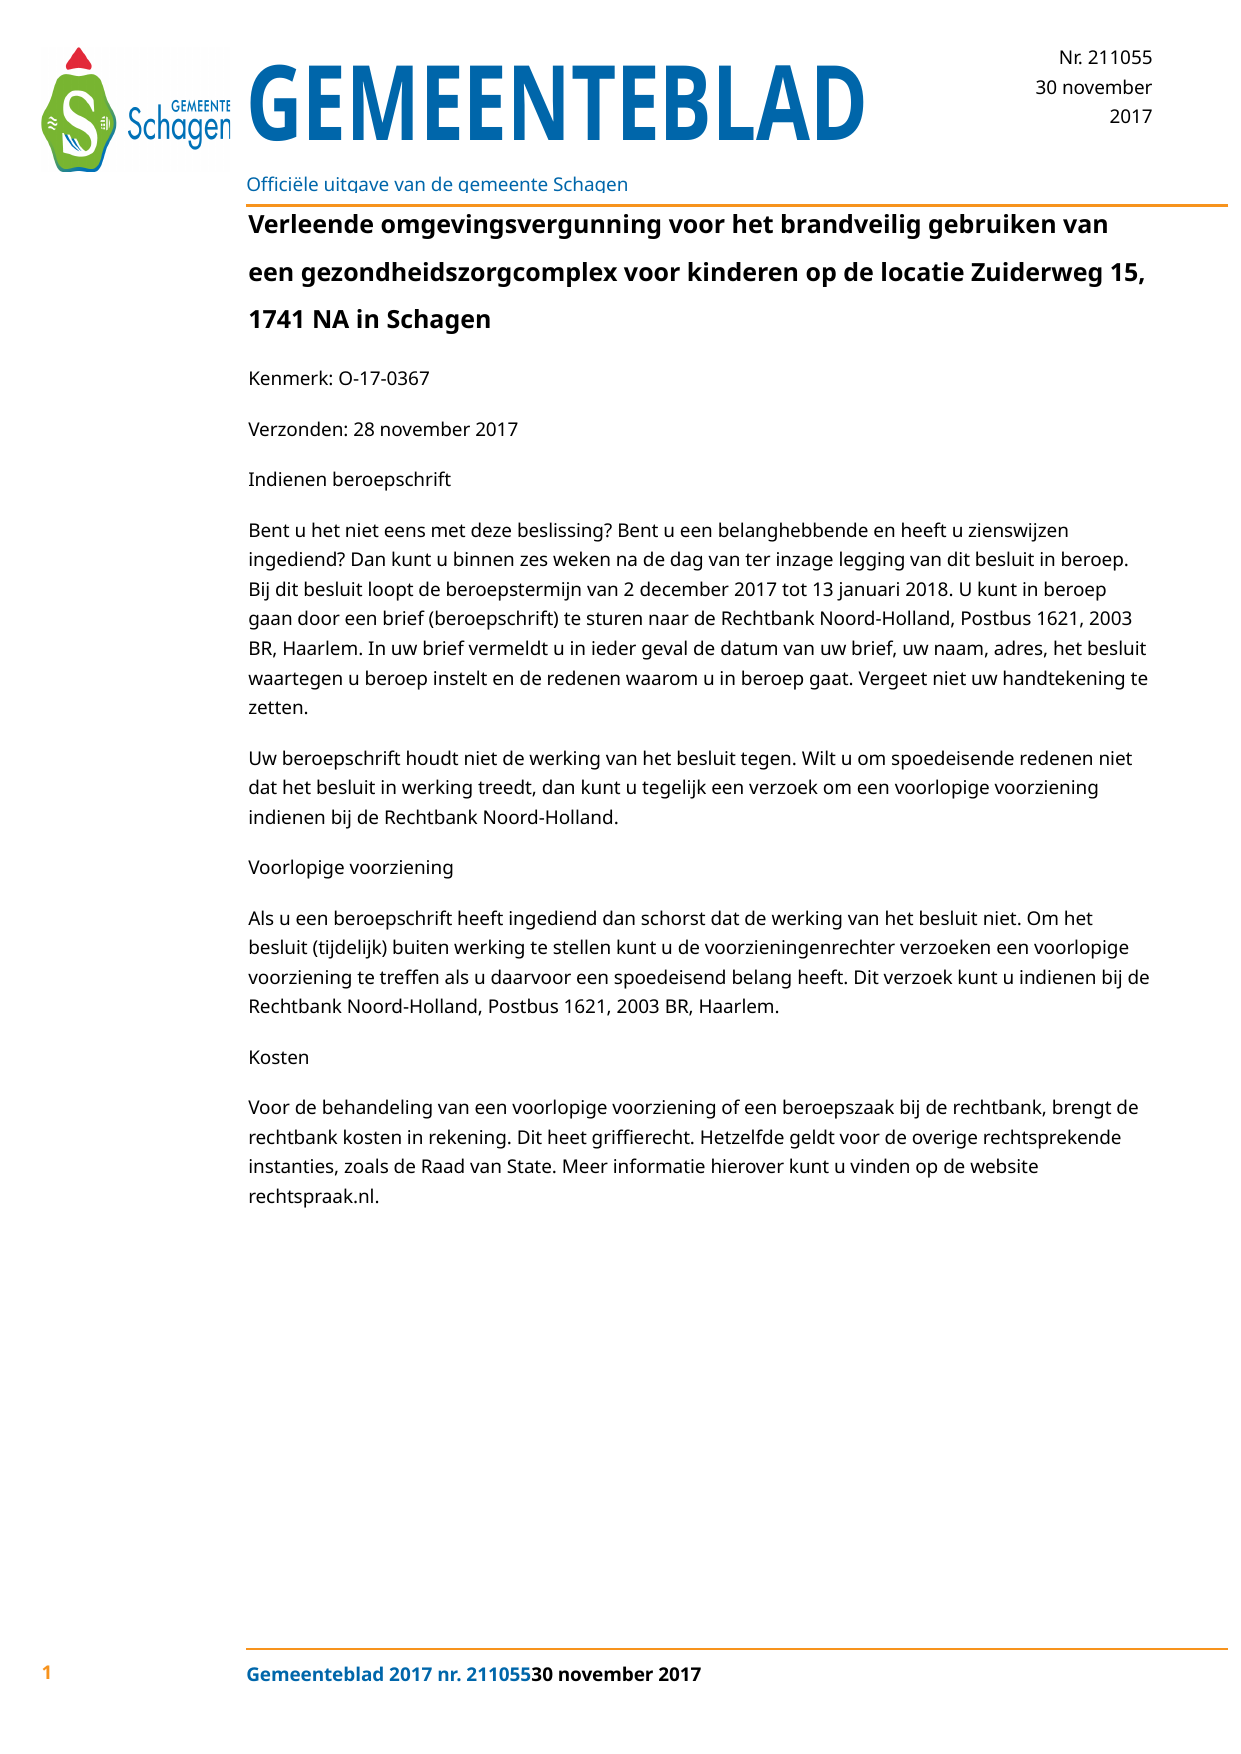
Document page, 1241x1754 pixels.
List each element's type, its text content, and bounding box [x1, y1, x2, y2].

text Bent u het niet eens met deze beslissing? Bent u een belanghebbende en heeft u zienswijzen ingediend? Dan kunt u binnen zes weken na de dag van ter inzage legging van dit besluit in beroep. Bij dit besluit loopt de beroepstermijn van 2 december 2017 tot 13 januari 2018. U kunt in beroep gaan door een brief (beroepschrift) te sturen naar de Rechtbank Noord-Holland, Postbus 1621, 2003 BR, Haarlem. In uw brief vermeldt u in ieder geval de datum van uw brief, uw naam, adres, het besluit waartegen u beroep instelt en de redenen waarom u in beroep gaat. Vergeet niet uw handtekening te zetten. [248, 517, 1152, 720]
text Als u een beroepschrift heeft ingediend dan schorst dat de werking van het besluit niet. Om het besluit (tijdelijk) buiten werking te stellen kunt u de voorzieningenrechter verzoeken een voorlopige voorziening te treffen als u daarvoor een spoedeisend belang heeft. Dit verzoek kunt u indienen bij de Rechtbank Noord-Holland, Postbus 1621, 2003 BR, Haarlem. [248, 905, 1152, 1019]
picture [41, 47, 231, 172]
text Verleende omgevingsvergunning voor het brandveilig gebruiken van een gezondheidszorgcomplex voor kinderen op de locatie Zuiderweg 15, 1741 NA in Schagen [248, 207, 1152, 336]
text Kosten [248, 1044, 1152, 1069]
text Uw beroepschrift houdt niet de werking van het besluit tegen. Wilt u om spoedeisende redenen niet dat het besluit in werking treedt, dan kunt u tegelijk een verzoek om een voorlopige voorziening indienen bij de Rechtbank Noord-Holland. [248, 745, 1152, 829]
text Verzonden: 28 november 2017 [248, 416, 1152, 442]
text Kenmerk: O-17-0367 [248, 366, 1152, 391]
text Voor de behandeling van een voorlopige voorziening of een beroepszaak bij de rechtbank, brengt de rechtbank kosten in rekening. Dit heet griffierecht. Hetzelfde geldt voor de overige rechtsprekende instanties, zoals de Raad van State. Meer informatie hierover kunt u vinden op de website rechtspraak.nl. [248, 1094, 1152, 1209]
text Voorlopige voorziening [248, 854, 1152, 880]
text Indienen beroepschrift [248, 466, 1152, 492]
